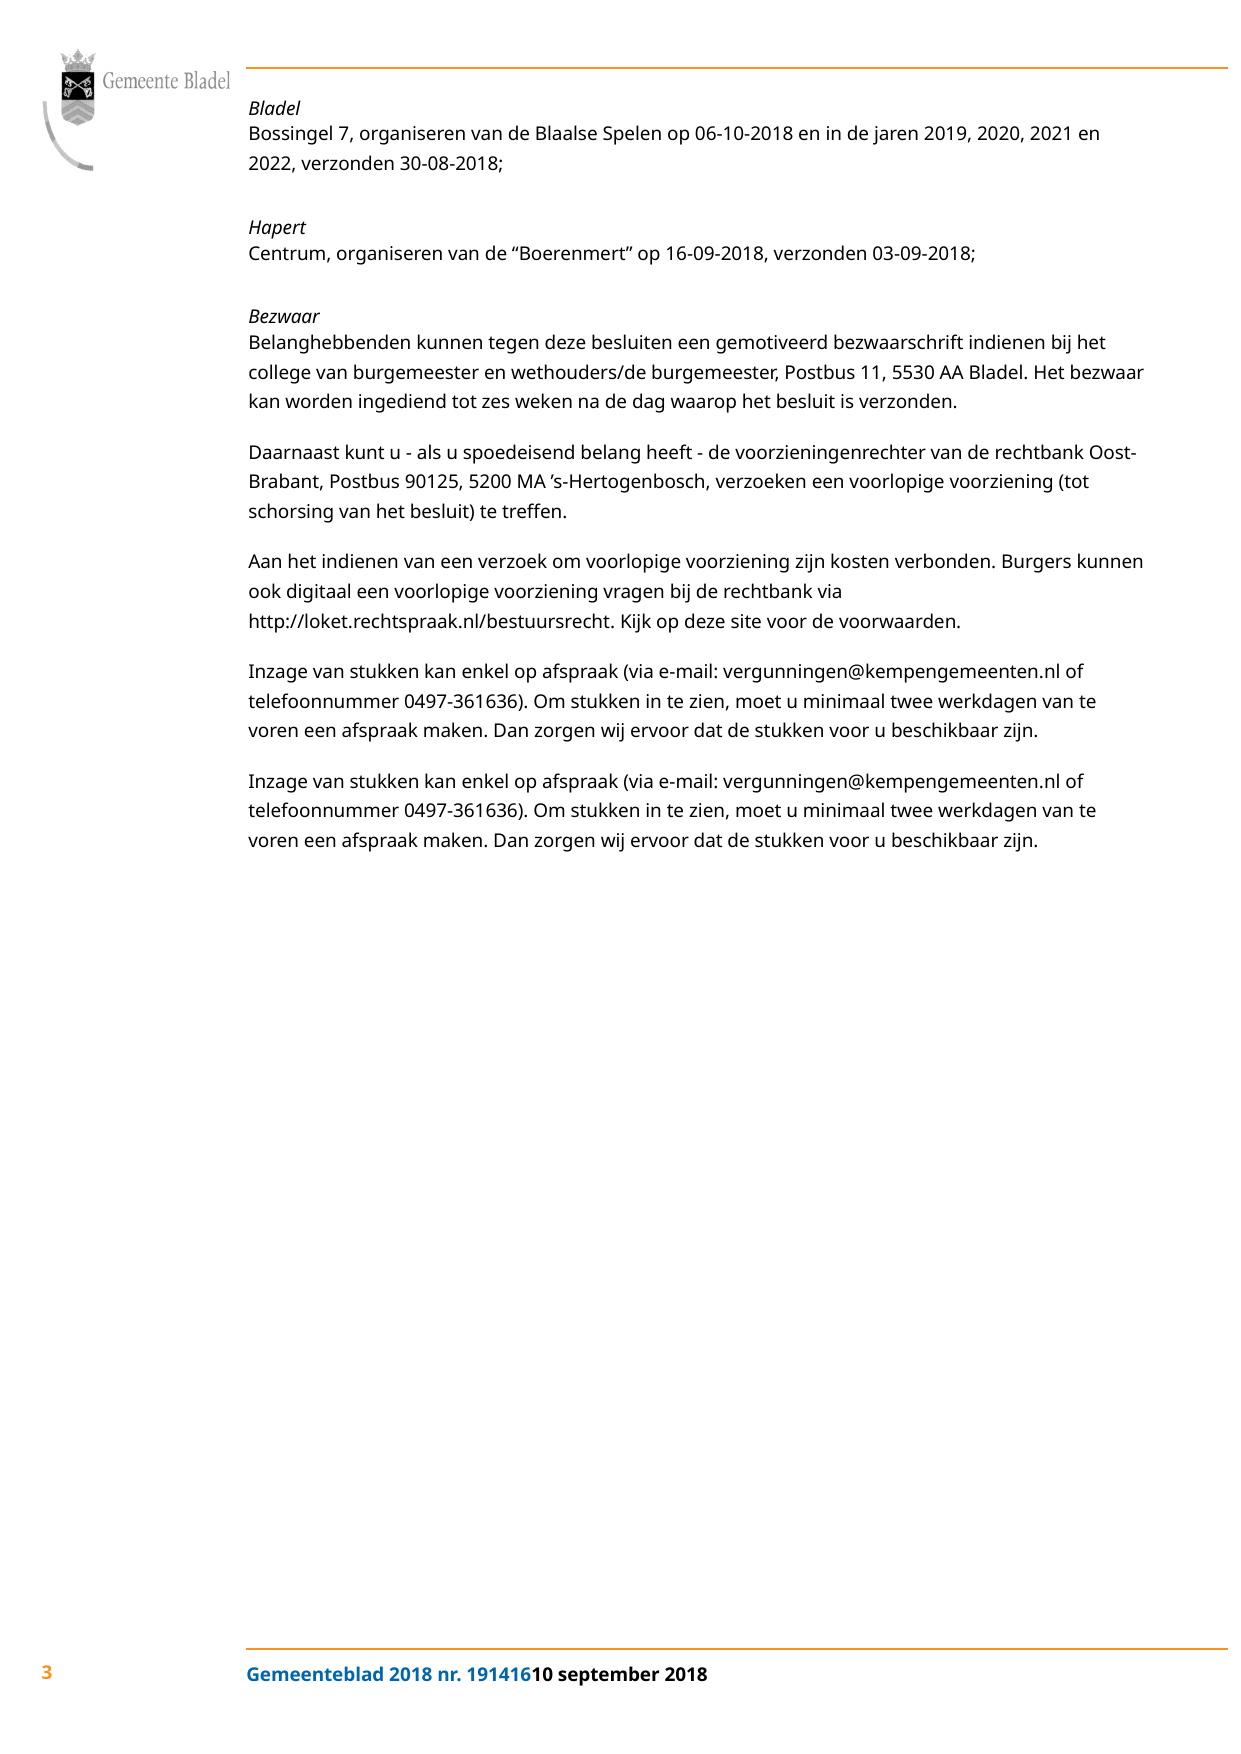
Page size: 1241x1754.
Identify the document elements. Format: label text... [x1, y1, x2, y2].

text Daarnaast kunt u - als u spoedeisend belang heeft - de voorzieningenrechter van de rechtbank Oost-Brabant, Postbus 90125, 5200 MA ’s-Hertogenbosch, verzoeken een voorlopige voorziening (tot schorsing van het besluit) te treffen. [248, 439, 1152, 524]
text Bossingel 7, organiseren van de Blaalse Spelen op 06-10-2018 en in de jaren 2019, 2020, 2021 en 2022, verzonden 30-08-2018; [248, 121, 1152, 176]
text Belanghebbenden kunnen tegen deze besluiten een gemotiveerd bezwaarschrift indienen bij het college van burgemeester en wethouders/de burgemeester, Postbus 11, 5530 AA Bladel. Het bezwaar kan worden ingediend tot zes weken na de dag waarop het besluit is verzonden. [248, 329, 1152, 414]
text Inzage van stukken kan enkel op afspraak (via e-mail: vergunningen@kempengemeenten.nl of telefoonnummer 0497-361636). Om stukken in te zien, moet u minimaal twee werkdagen van te voren een afspraak maken. Dan zorgen wij ervoor dat de stukken voor u beschikbaar zijn. [248, 658, 1152, 743]
text Bezwaar [248, 304, 1152, 329]
picture [41, 47, 231, 172]
text Hapert [248, 214, 1152, 240]
text Aan het indienen van een verzoek om voorlopige voorziening zijn kosten verbonden. Burgers kunnen ook digitaal een voorlopige voorziening vragen bij de rechtbank via http://loket.rechtspraak.nl/bestuursrecht. Kijk op deze site voor de voorwaarden. [248, 549, 1152, 633]
text Inzage van stukken kan enkel op afspraak (via e-mail: vergunningen@kempengemeenten.nl of telefoonnummer 0497-361636). Om stukken in te zien, moet u minimaal twee werkdagen van te voren een afspraak maken. Dan zorgen wij ervoor dat de stukken voor u beschikbaar zijn. [248, 768, 1152, 853]
text Bladel [248, 95, 1152, 121]
text Centrum, organiseren van de “Boerenmert” op 16-09-2018, verzonden 03-09-2018; [248, 240, 1152, 266]
